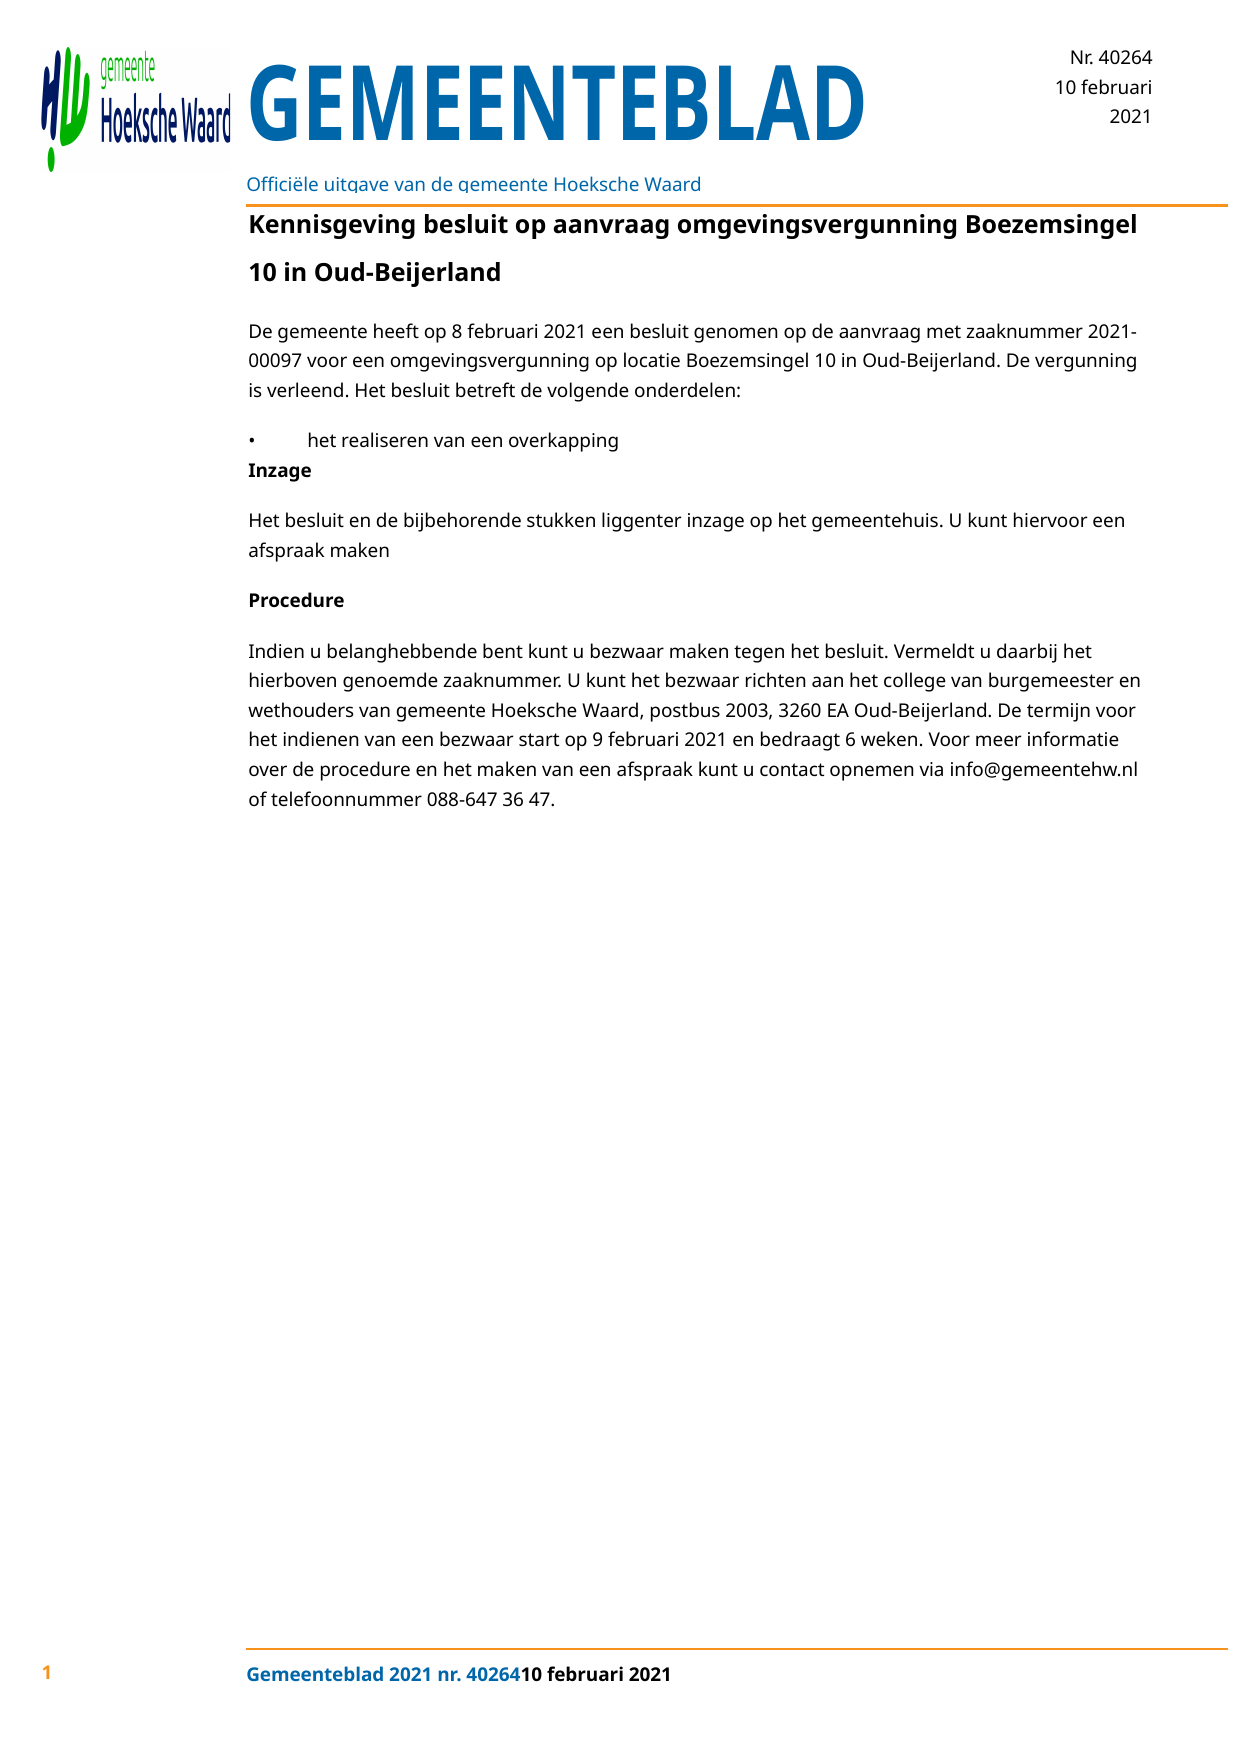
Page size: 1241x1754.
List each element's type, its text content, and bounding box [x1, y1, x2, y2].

text Inzage [248, 457, 1152, 483]
text Kennisgeving besluit op aanvraag omgevingsvergunning Boezemsingel 10 in Oud-Beijerland [248, 207, 1152, 288]
text Het besluit en de bijbehorende stukken liggenter inzage op het gemeentehuis. U kunt hiervoor een afspraak maken [248, 507, 1152, 563]
text Procedure [248, 587, 1152, 613]
text De gemeente heeft op 8 februari 2021 een besluit genomen op de aanvraag met zaaknummer 2021-00097 voor een omgevingsvergunning op locatie Boezemsingel 10 in Oud-Beijerland. De vergunning is verleend. Het besluit betreft de volgende onderdelen: [248, 318, 1152, 403]
picture [41, 47, 231, 172]
text Indien u belanghebbende bent kunt u bezwaar maken tegen het besluit. Vermeldt u daarbij het hierboven genoemde zaaknummer. U kunt het bezwaar richten aan het college van burgemeester en wethouders van gemeente Hoeksche Waard, postbus 2003, 3260 EA Oud-Beijerland. De termijn voor het indienen van een bezwaar start op 9 februari 2021 en bedraagt 6 weken. Voor meer informatie over de procedure en het maken van een afspraak kunt u contact opnemen via info@gemeentehw.nl of telefoonnummer 088-647 36 47. [248, 638, 1152, 812]
list het realiseren van een overkapping [248, 427, 1152, 453]
